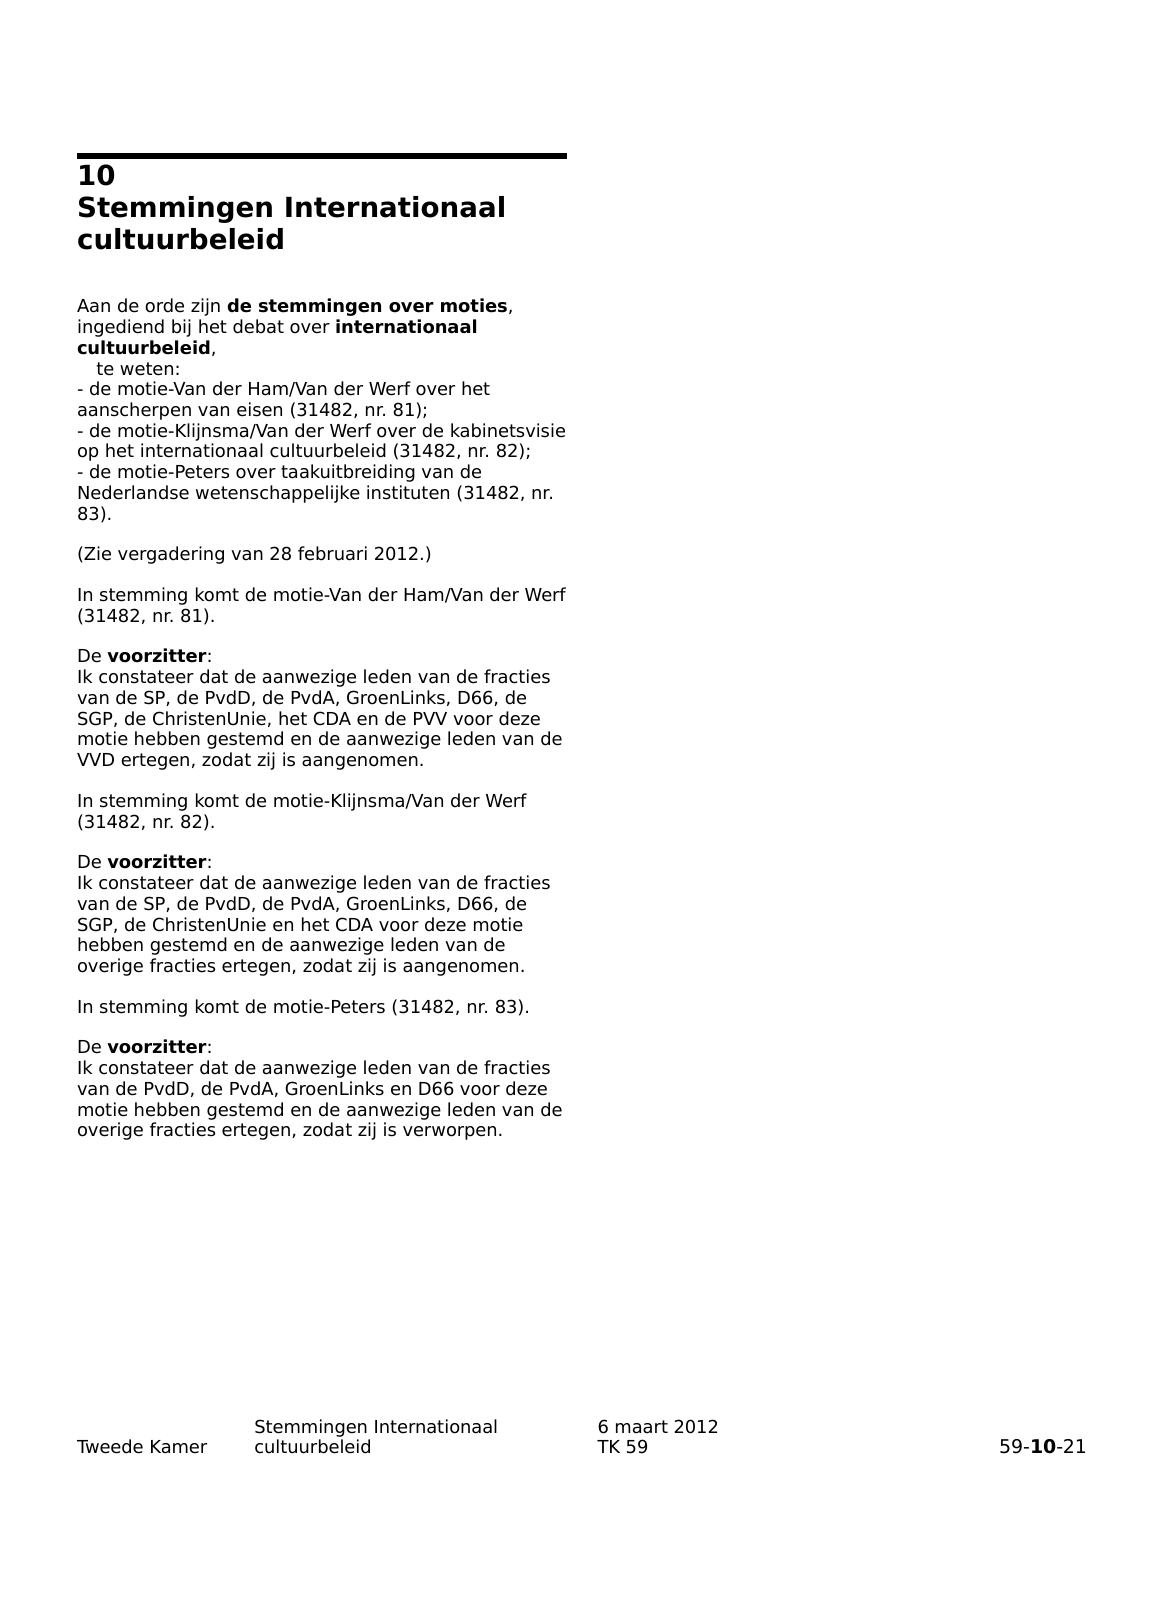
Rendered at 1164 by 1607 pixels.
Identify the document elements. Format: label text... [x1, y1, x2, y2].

text In stemming komt de motie-Van der Ham/Van der Werf (31482, nr. 81). [77, 585, 567, 626]
text De voorzitter: [77, 1037, 567, 1058]
text - de motie-Van der Ham/Van der Werf over het aanscherpen van eisen (31482, nr. 81); [77, 379, 567, 421]
text De voorzitter: [77, 646, 567, 667]
text Ik constateer dat de aanwezige leden van de fracties van de SP, de PvdD, de PvdA, GroenLinks, D66, de SGP, de ChristenUnie en het CDA voor deze motie hebben gestemd en de aanwezige leden van de overige fracties ertegen, zodat zij is aangenomen. [77, 873, 567, 977]
text te weten: [77, 358, 567, 379]
text (Zie vergadering van 28 februari 2012.) [77, 544, 567, 565]
text In stemming komt de motie-Klijnsma/Van der Werf (31482, nr. 82). [77, 791, 567, 832]
text - de motie-Klijnsma/Van der Werf over de kabinetsvisie op het internationaal cultuurbeleid (31482, nr. 82); [77, 421, 567, 462]
text Ik constateer dat de aanwezige leden van de fracties van de SP, de PvdD, de PvdA, GroenLinks, D66, de SGP, de ChristenUnie, het CDA en de PVV voor deze motie hebben gestemd en de aanwezige leden van de VVD ertegen, zodat zij is aangenomen. [77, 667, 567, 771]
text Aan de orde zijn de stemmingen over moties, ingediend bij het debat over internationaal cultuurbeleid, [77, 296, 567, 358]
text - de motie-Peters over taakuitbreiding van de Nederlandse wetenschappelijke instituten (31482, nr. 83). [77, 462, 567, 524]
text Ik constateer dat de aanwezige leden van de fracties van de PvdD, de PvdA, GroenLinks en D66 voor deze motie hebben gestemd en de aanwezige leden van de overige fracties ertegen, zodat zij is verworpen. [77, 1058, 567, 1141]
text De voorzitter: [77, 852, 567, 873]
text In stemming komt de motie-Peters (31482, nr. 83). [77, 997, 567, 1017]
title 10 Stemmingen Internationaal cultuurbeleid [77, 159, 567, 256]
